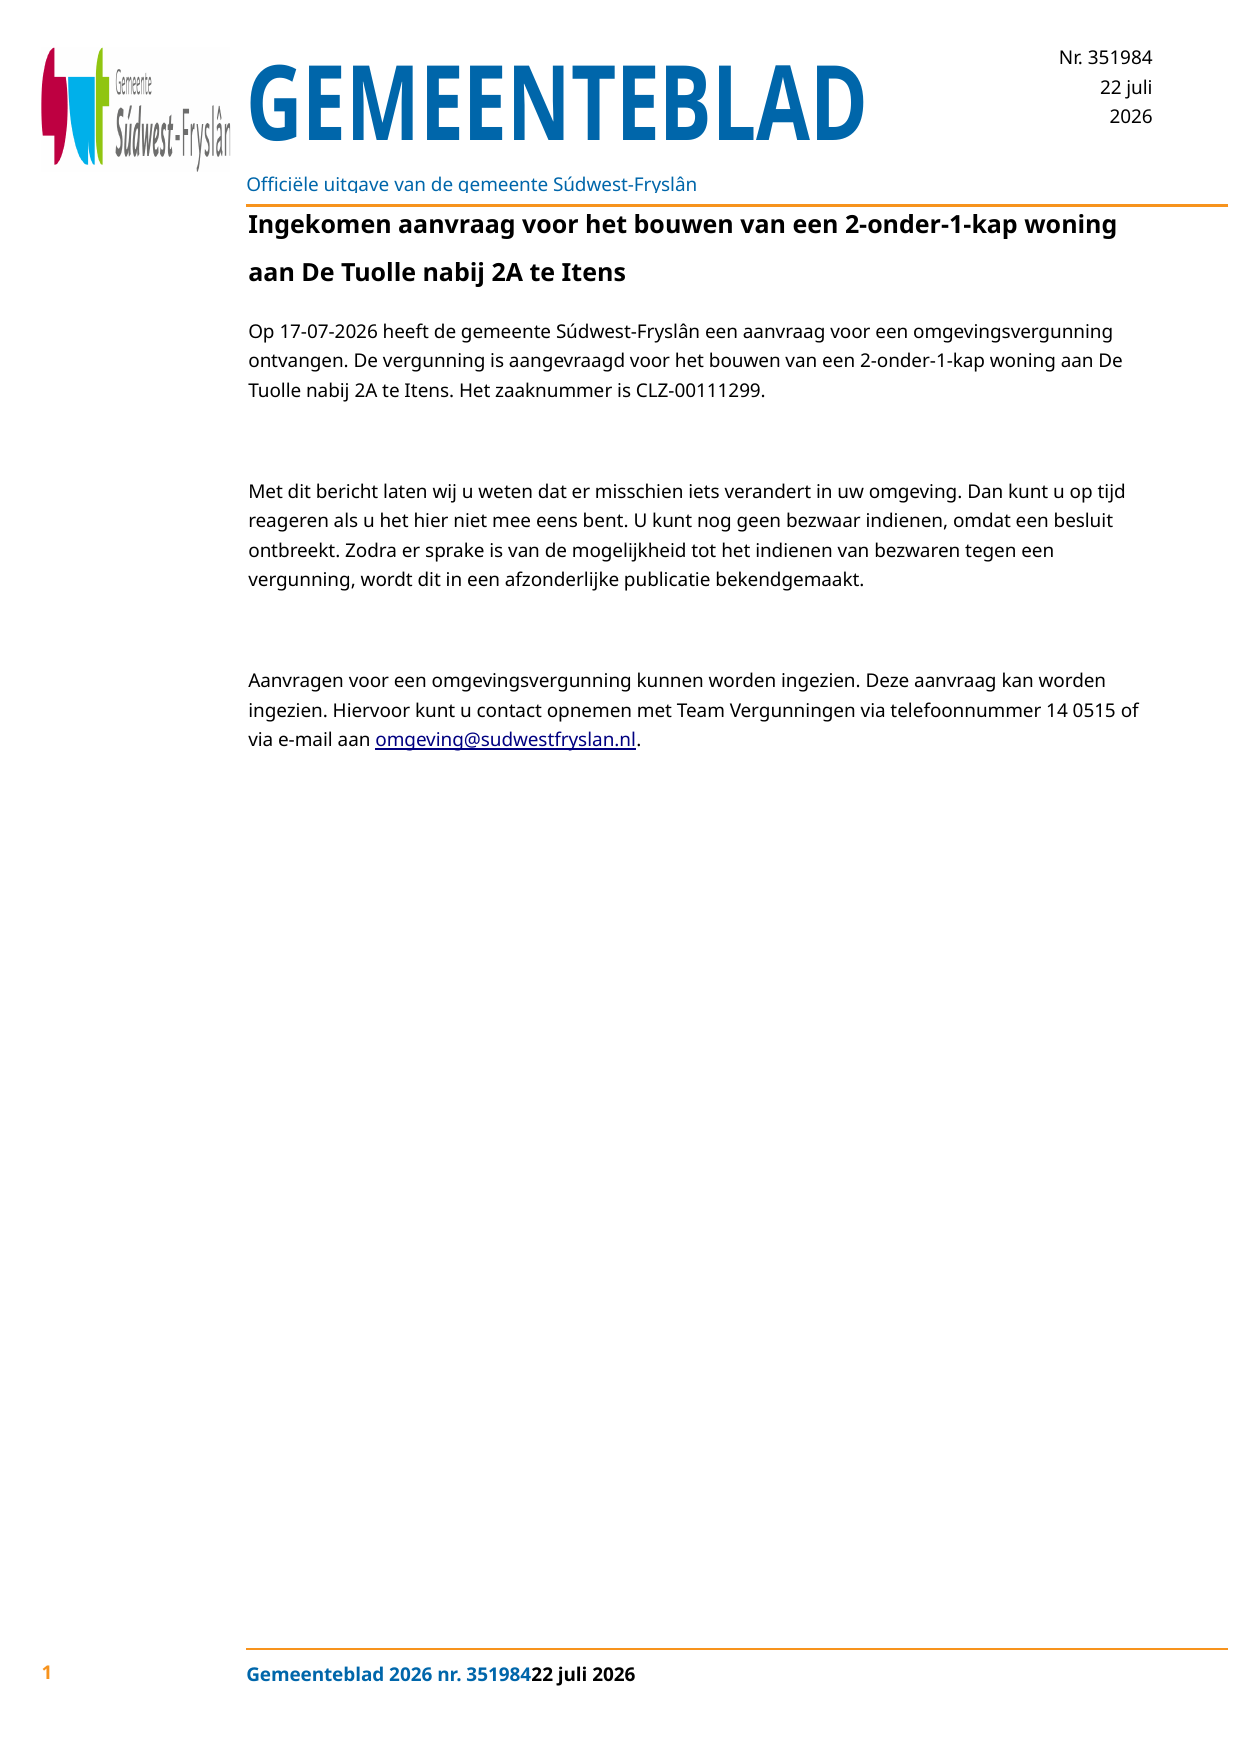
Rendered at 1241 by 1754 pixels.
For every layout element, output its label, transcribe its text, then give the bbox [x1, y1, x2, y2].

text Ingekomen aanvraag voor het bouwen van een 2-onder-1-kap woning aan De Tuolle nabij 2A te Itens [248, 207, 1152, 288]
picture [41, 47, 231, 172]
text Op 17-07-2026 heeft de gemeente Súdwest-Fryslân een aanvraag voor een omgevingsvergunning ontvangen. De vergunning is aangevraagd voor het bouwen van een 2-onder-1-kap woning aan De Tuolle nabij 2A te Itens. Het zaaknummer is CLZ-00111299. [248, 318, 1152, 403]
text Aanvragen voor een omgevingsvergunning kunnen worden ingezien. Deze aanvraag kan worden ingezien. Hiervoor kunt u contact opnemen met Team Vergunningen via telefoonnummer 14 0515 of via e-mail aan omgeving@sudwestfryslan.nl. [248, 667, 1152, 752]
text Met dit bericht laten wij u weten dat er misschien iets verandert in uw omgeving. Dan kunt u op tijd reageren als u het hier niet mee eens bent. U kunt nog geen bezwaar indienen, omdat een besluit ontbreekt. Zodra er sprake is van de mogelijkheid tot het indienen van bezwaren tegen een vergunning, wordt dit in een afzonderlijke publicatie bekendgemaakt. [248, 478, 1152, 592]
